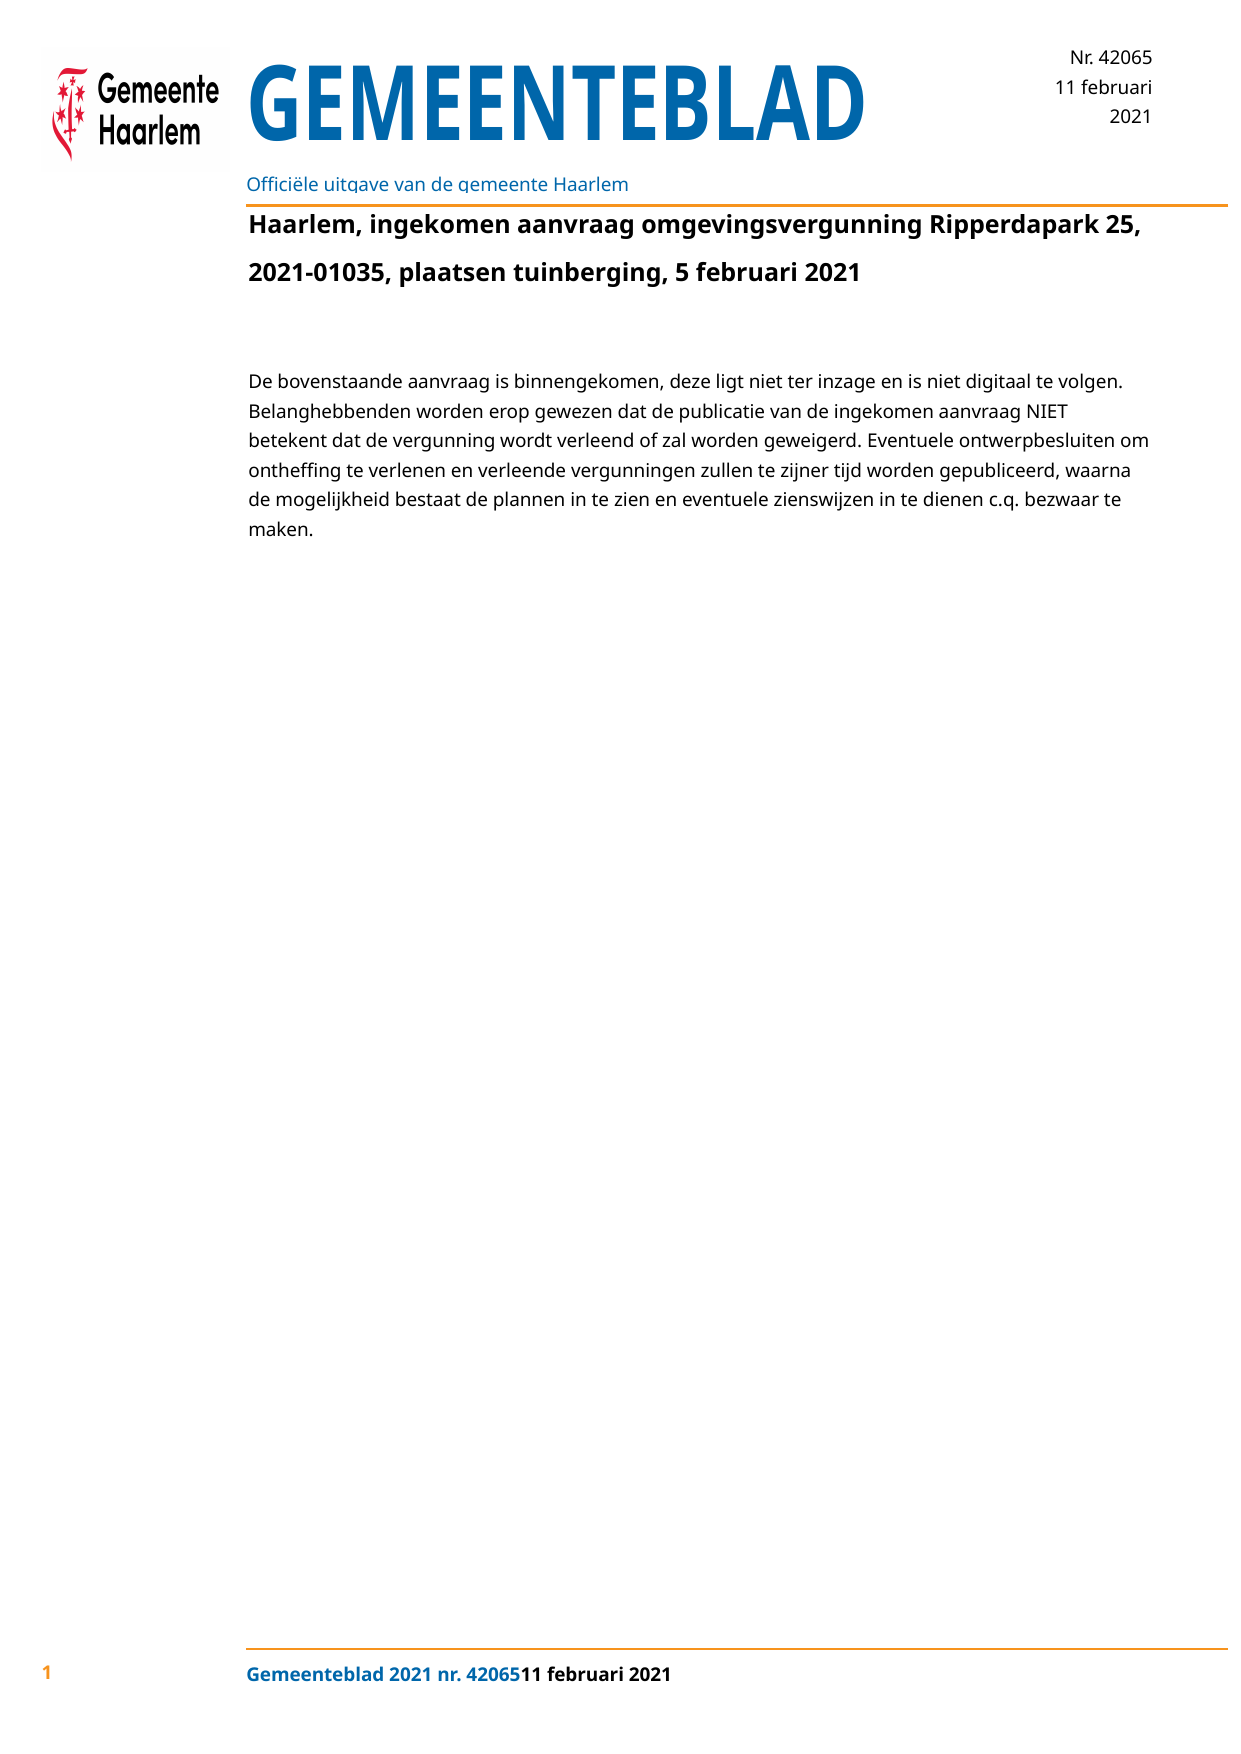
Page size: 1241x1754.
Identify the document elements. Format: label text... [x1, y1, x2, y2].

picture [41, 47, 231, 172]
text De bovenstaande aanvraag is binnengekomen, deze ligt niet ter inzage en is niet digitaal te volgen. Belanghebbenden worden erop gewezen dat de publicatie van de ingekomen aanvraag NIET betekent dat de vergunning wordt verleend of zal worden geweigerd. Eventuele ontwerpbesluiten om ontheffing te verlenen en verleende vergunningen zullen te zijner tijd worden gepubliceerd, waarna de mogelijkheid bestaat de plannen in te zien en eventuele zienswijzen in te dienen c.q. bezwaar te maken. [248, 368, 1152, 542]
text Haarlem, ingekomen aanvraag omgevingsvergunning Ripperdapark 25, 2021-01035, plaatsen tuinberging, 5 februari 2021 [248, 207, 1152, 288]
